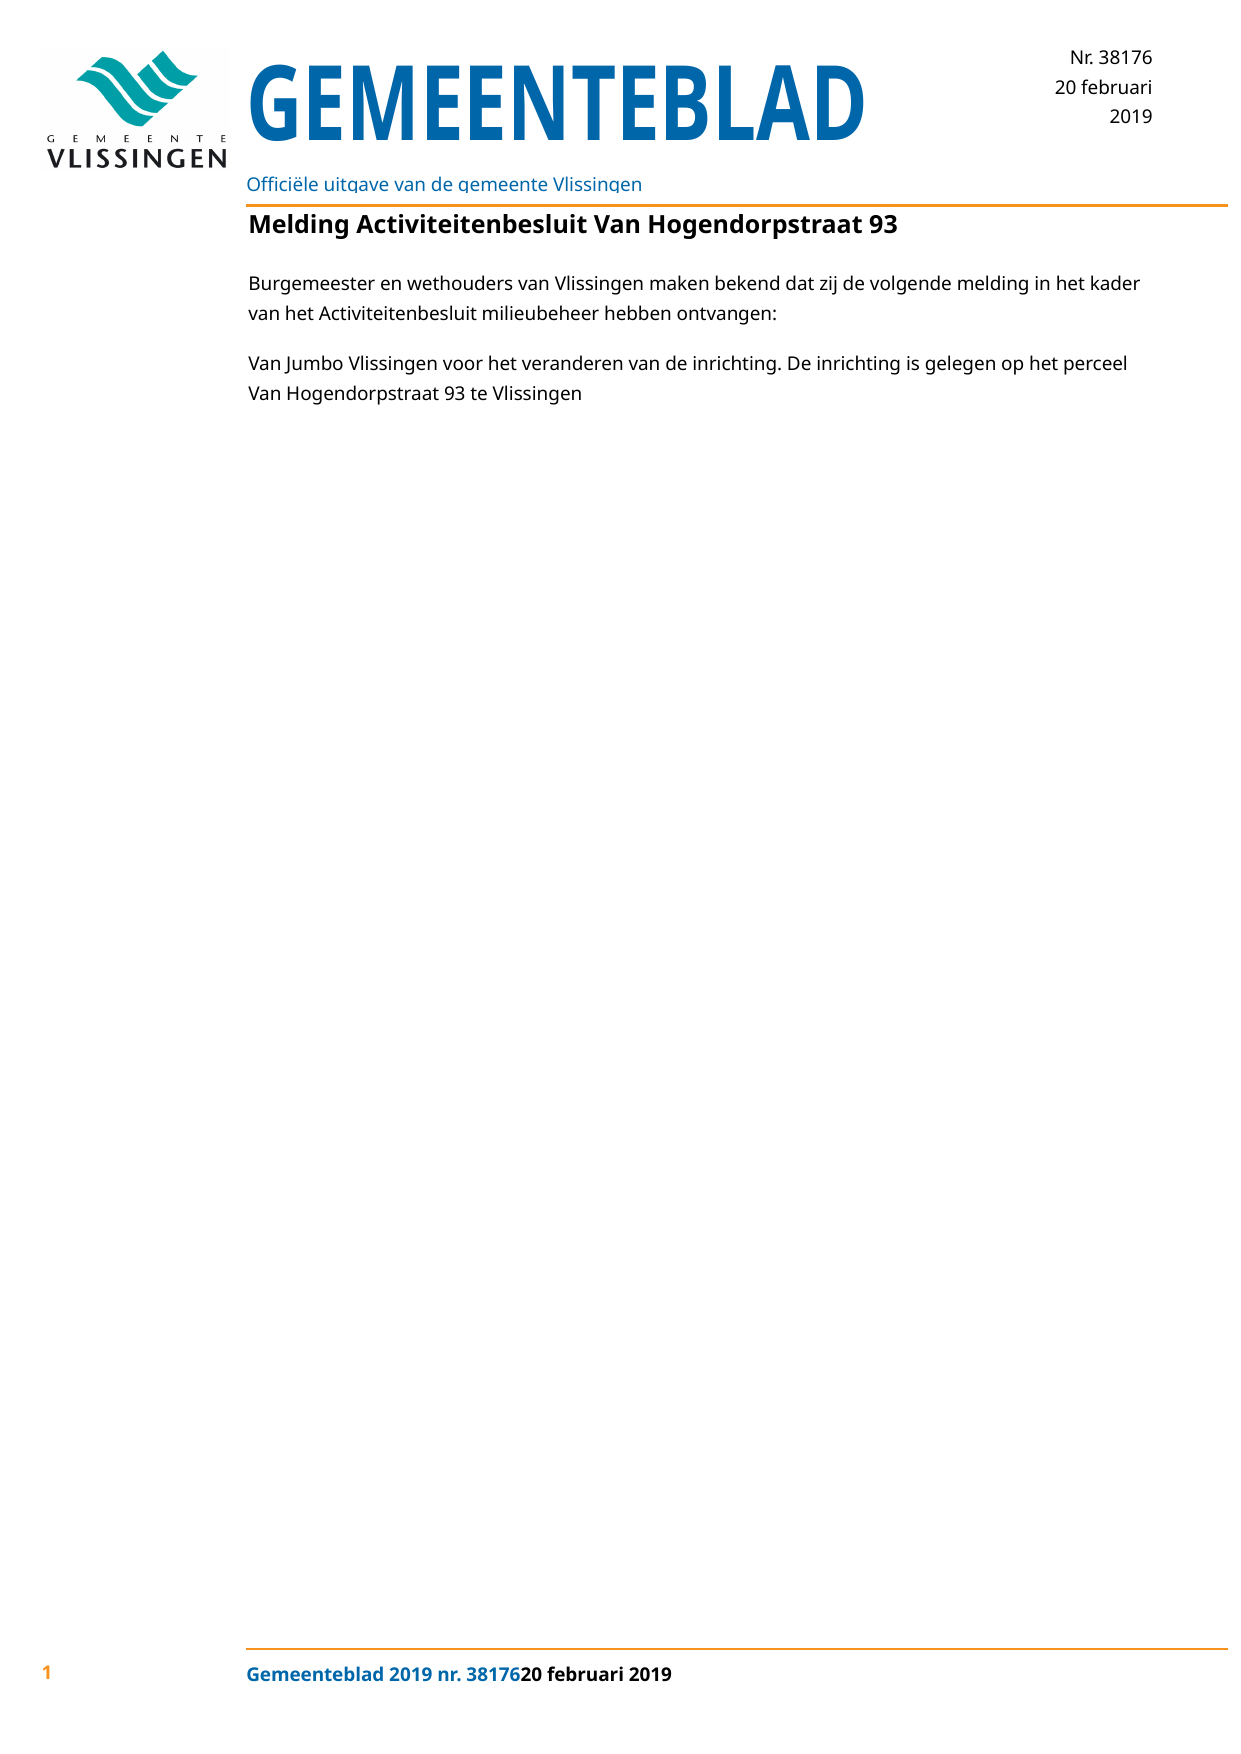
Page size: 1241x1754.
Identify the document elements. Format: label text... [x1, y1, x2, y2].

text Melding Activiteitenbesluit Van Hogendorpstraat 93 [248, 207, 1152, 241]
text Burgemeester en wethouders van Vlissingen maken bekend dat zij de volgende melding in het kader van het Activiteitenbesluit milieubeheer hebben ontvangen: [248, 270, 1152, 326]
picture [41, 47, 231, 172]
text Van Jumbo Vlissingen voor het veranderen van de inrichting. De inrichting is gelegen op het perceel Van Hogendorpstraat 93 te Vlissingen [248, 350, 1152, 406]
